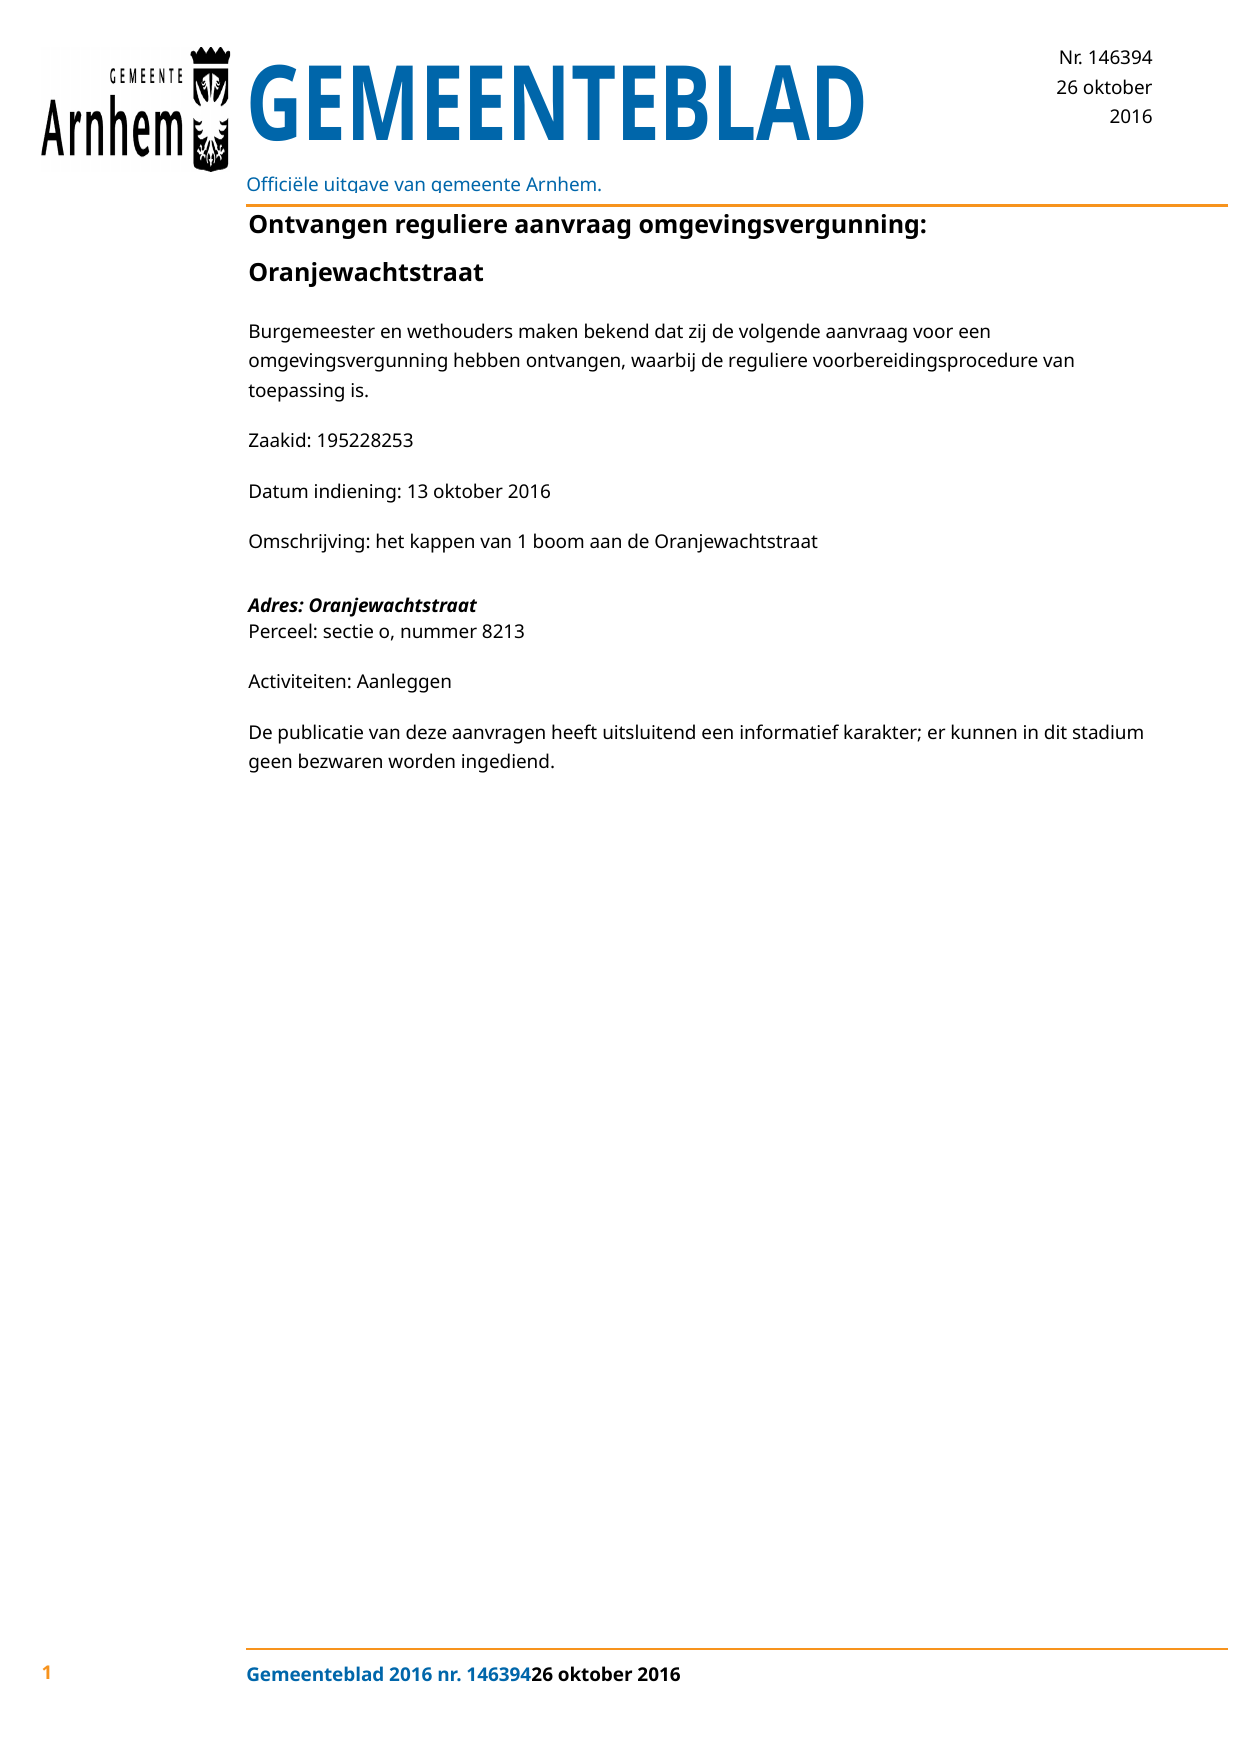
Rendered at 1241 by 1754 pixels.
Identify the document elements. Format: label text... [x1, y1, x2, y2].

text Zaakid: 195228253 [248, 427, 1152, 453]
text Activiteiten: Aanleggen [248, 668, 1152, 694]
text De publicatie van deze aanvragen heeft uitsluitend een informatief karakter; er kunnen in dit stadium geen bezwaren worden ingediend. [248, 719, 1152, 774]
text Burgemeester en wethouders maken bekend dat zij de volgende aanvraag voor een omgevingsvergunning hebben ontvangen, waarbij de reguliere voorbereidingsprocedure van toepassing is. [248, 318, 1152, 403]
text Adres: Oranjewachtstraat [248, 592, 1152, 618]
text Perceel: sectie o, nummer 8213 [248, 618, 1152, 644]
text Datum indiening: 13 oktober 2016 [248, 478, 1152, 504]
text Ontvangen reguliere aanvraag omgevingsvergunning: Oranjewachtstraat [248, 207, 1152, 288]
picture [41, 47, 231, 172]
text Omschrijving: het kappen van 1 boom aan de Oranjewachtstraat [248, 528, 1152, 554]
